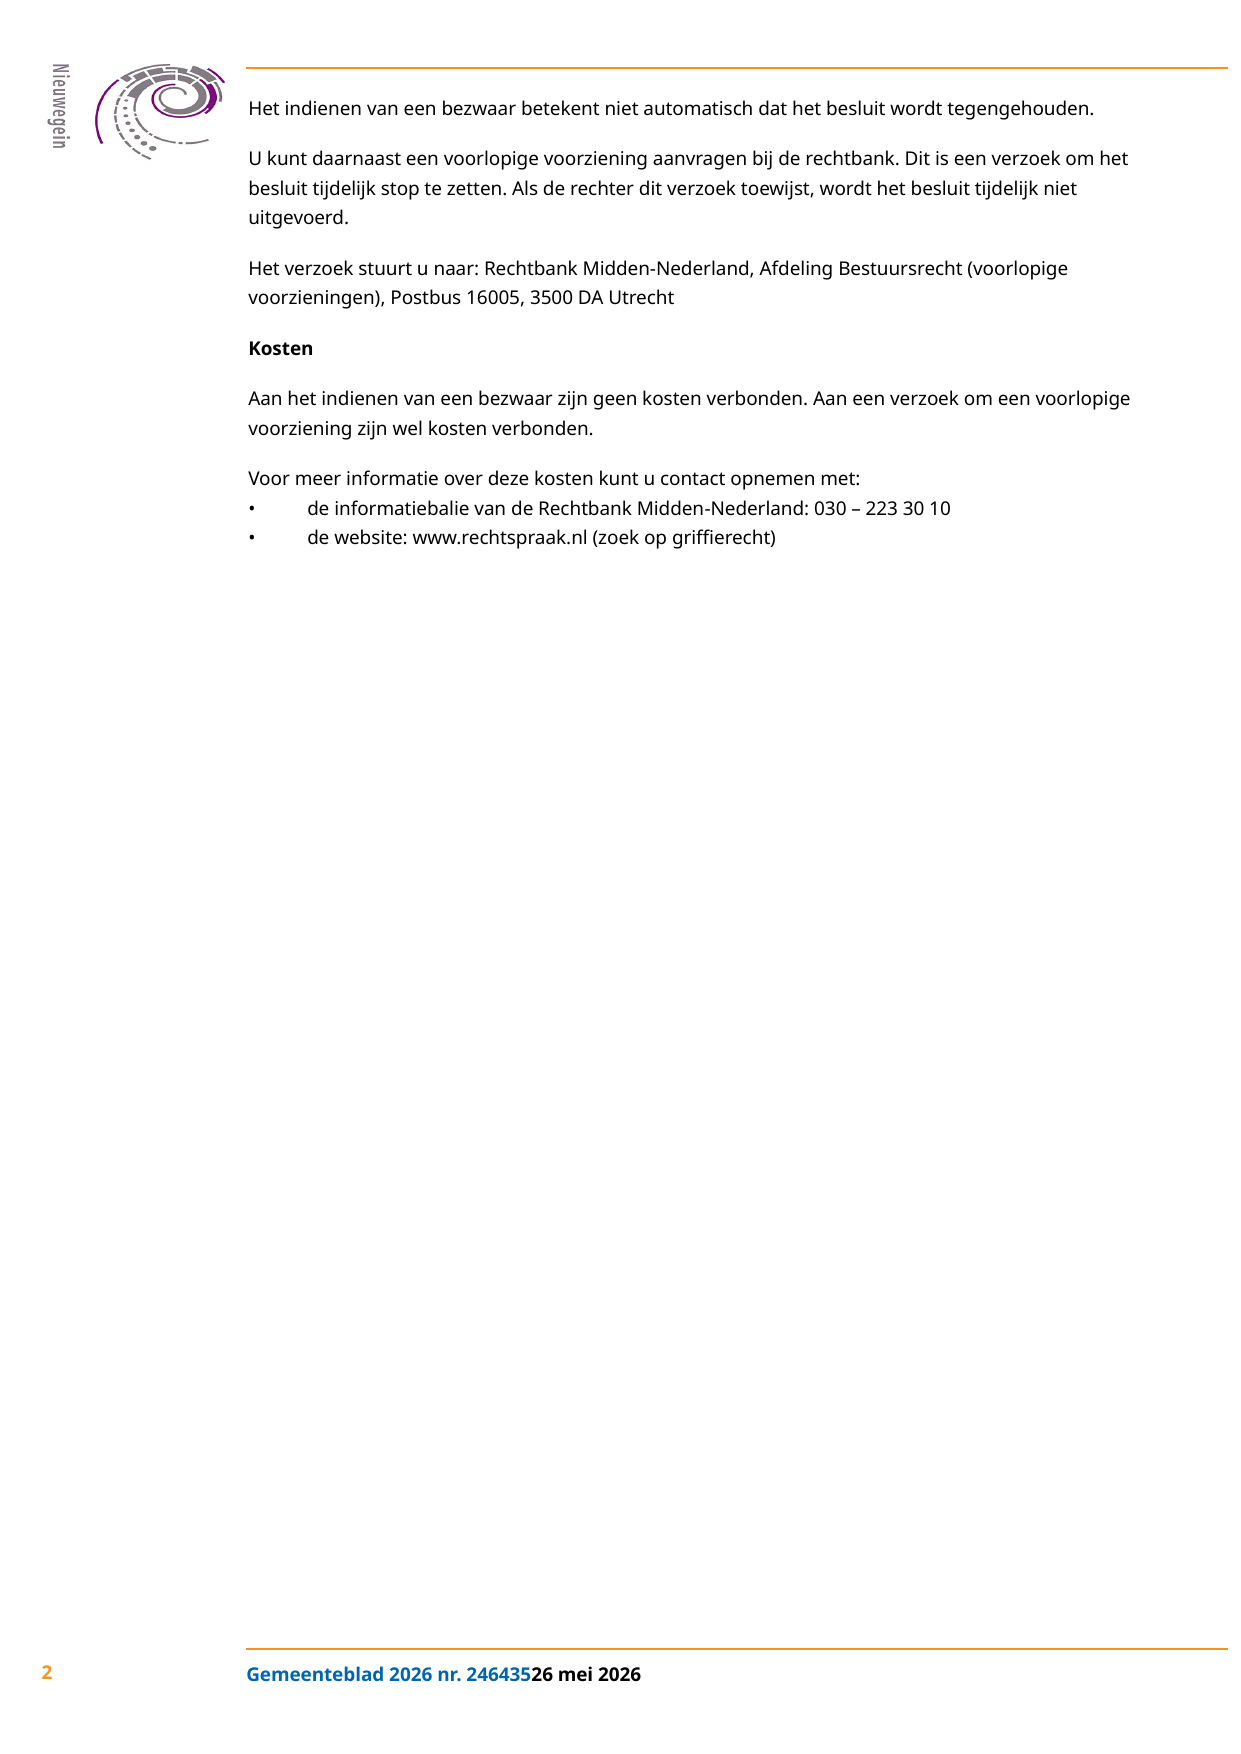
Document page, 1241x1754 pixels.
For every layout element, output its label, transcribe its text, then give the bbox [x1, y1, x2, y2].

text Het indienen van een bezwaar betekent niet automatisch dat het besluit wordt tegengehouden. [248, 95, 1152, 121]
text Voor meer informatie over deze kosten kunt u contact opnemen met: [248, 465, 1152, 491]
text U kunt daarnaast een voorlopige voorziening aanvragen bij de rechtbank. Dit is een verzoek om het besluit tijdelijk stop te zetten. Als de rechter dit verzoek toewijst, wordt het besluit tijdelijk niet uitgevoerd. [248, 145, 1152, 230]
picture [41, 47, 231, 172]
text Het verzoek stuurt u naar: Rechtbank Midden-Nederland, Afdeling Bestuursrecht (voorlopige voorzieningen), Postbus 16005, 3500 DA Utrecht [248, 255, 1152, 310]
text Kosten [248, 335, 1152, 361]
list de informatiebalie van de Rechtbank Midden‑Nederland: 030 – 223 30 10 [248, 495, 1152, 521]
text Aan het indienen van een bezwaar zijn geen kosten verbonden. Aan een verzoek om een voorlopige voorziening zijn wel kosten verbonden. [248, 385, 1152, 441]
list de website: www.rechtspraak.nl (zoek op griffierecht) [248, 524, 1152, 550]
